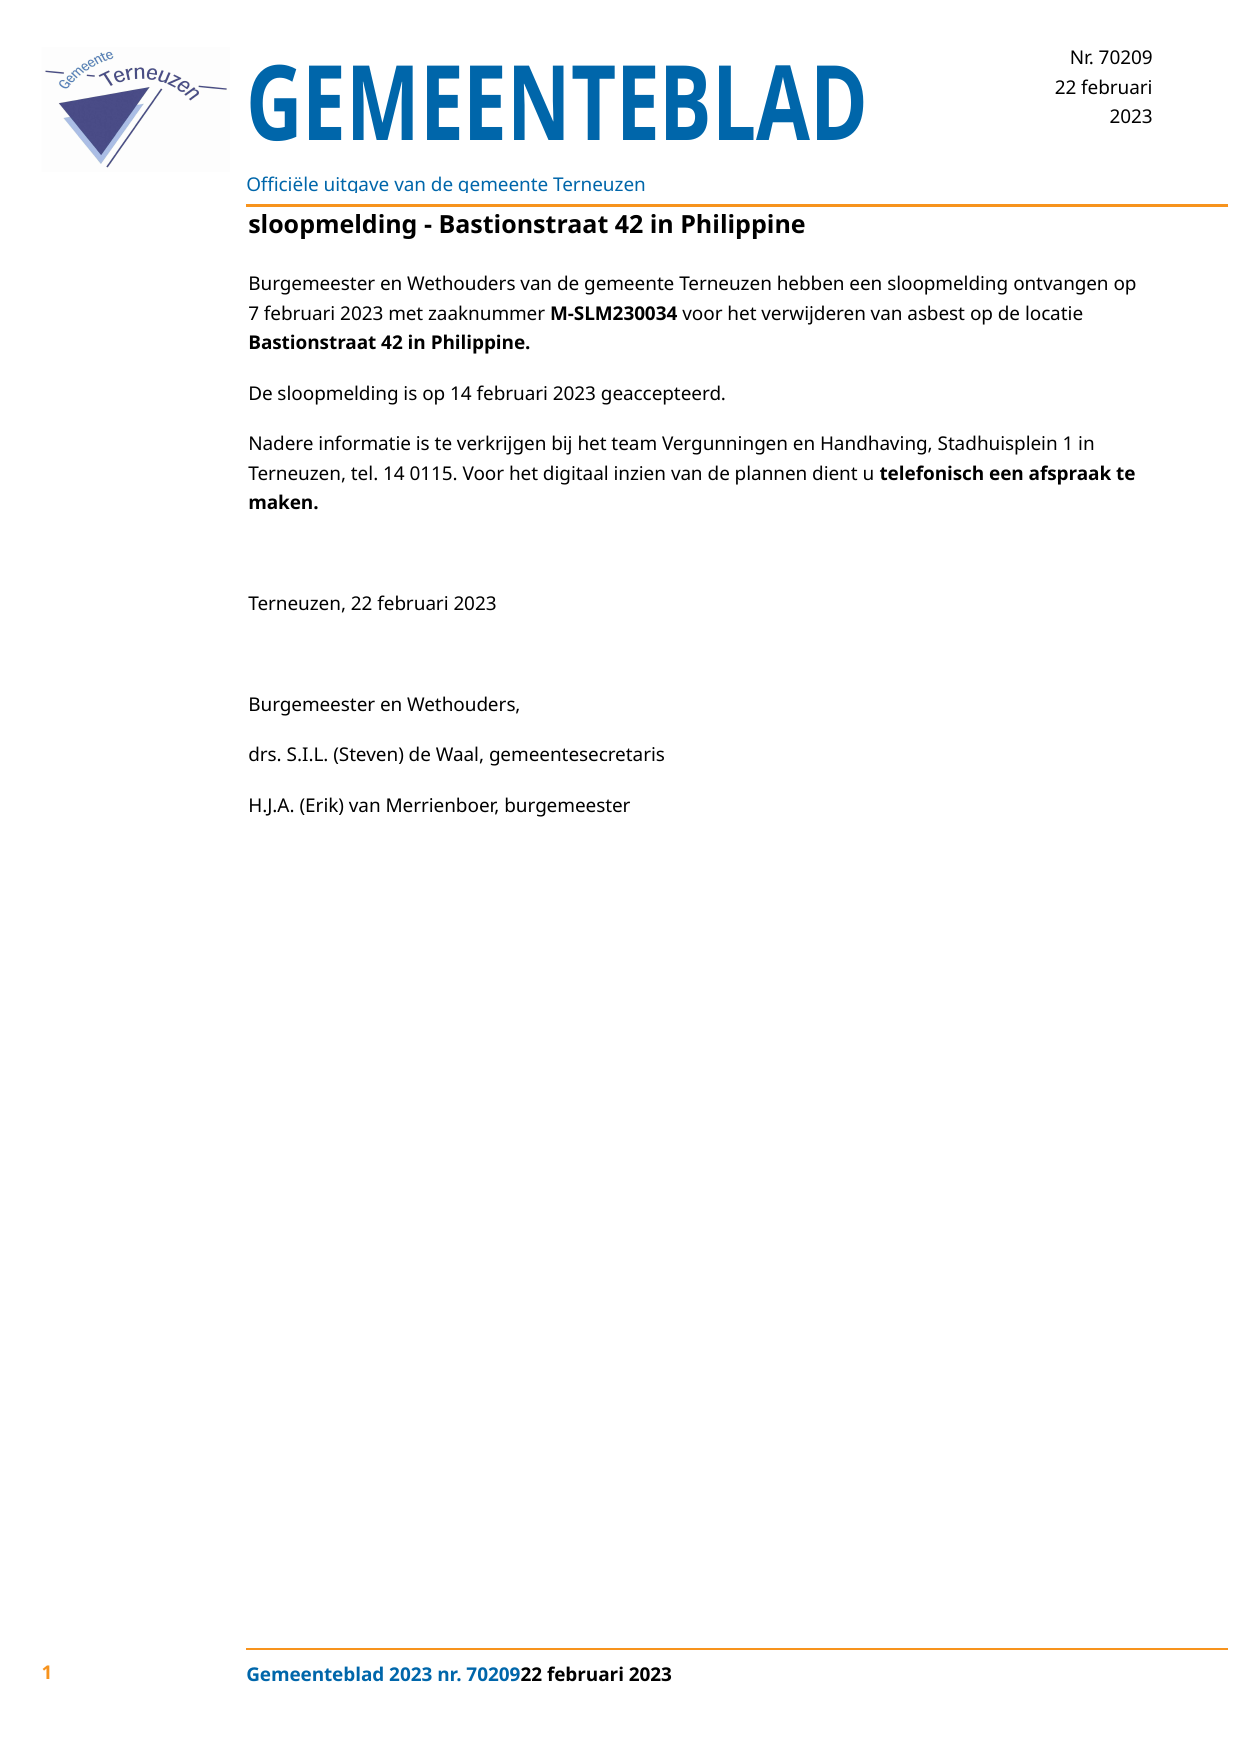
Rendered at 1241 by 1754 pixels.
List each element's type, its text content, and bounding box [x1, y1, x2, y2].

text sloopmelding - Bastionstraat 42 in Philippine [248, 207, 1152, 241]
text Burgemeester en Wethouders van de gemeente Terneuzen hebben een sloopmelding ontvangen op 7 februari 2023 met zaaknummer M-SLM230034 voor het verwijderen van asbest op de locatie Bastionstraat 42 in Philippine. [248, 270, 1152, 355]
picture [41, 47, 231, 172]
text Terneuzen, 22 februari 2023 [248, 590, 1152, 616]
text drs. S.I.L. (Steven) de Waal, gemeentesecretaris [248, 742, 1152, 767]
text Burgemeester en Wethouders, [248, 691, 1152, 717]
text Nadere informatie is te verkrijgen bij het team Vergunningen en Handhaving, Stadhuisplein 1 in Terneuzen, tel. 14 0115. Voor het digitaal inzien van de plannen dient u telefonisch een afspraak te maken. [248, 430, 1152, 515]
text De sloopmelding is op 14 februari 2023 geaccepteerd. [248, 380, 1152, 406]
text H.J.A. (Erik) van Merrienboer, burgemeester [248, 792, 1152, 818]
